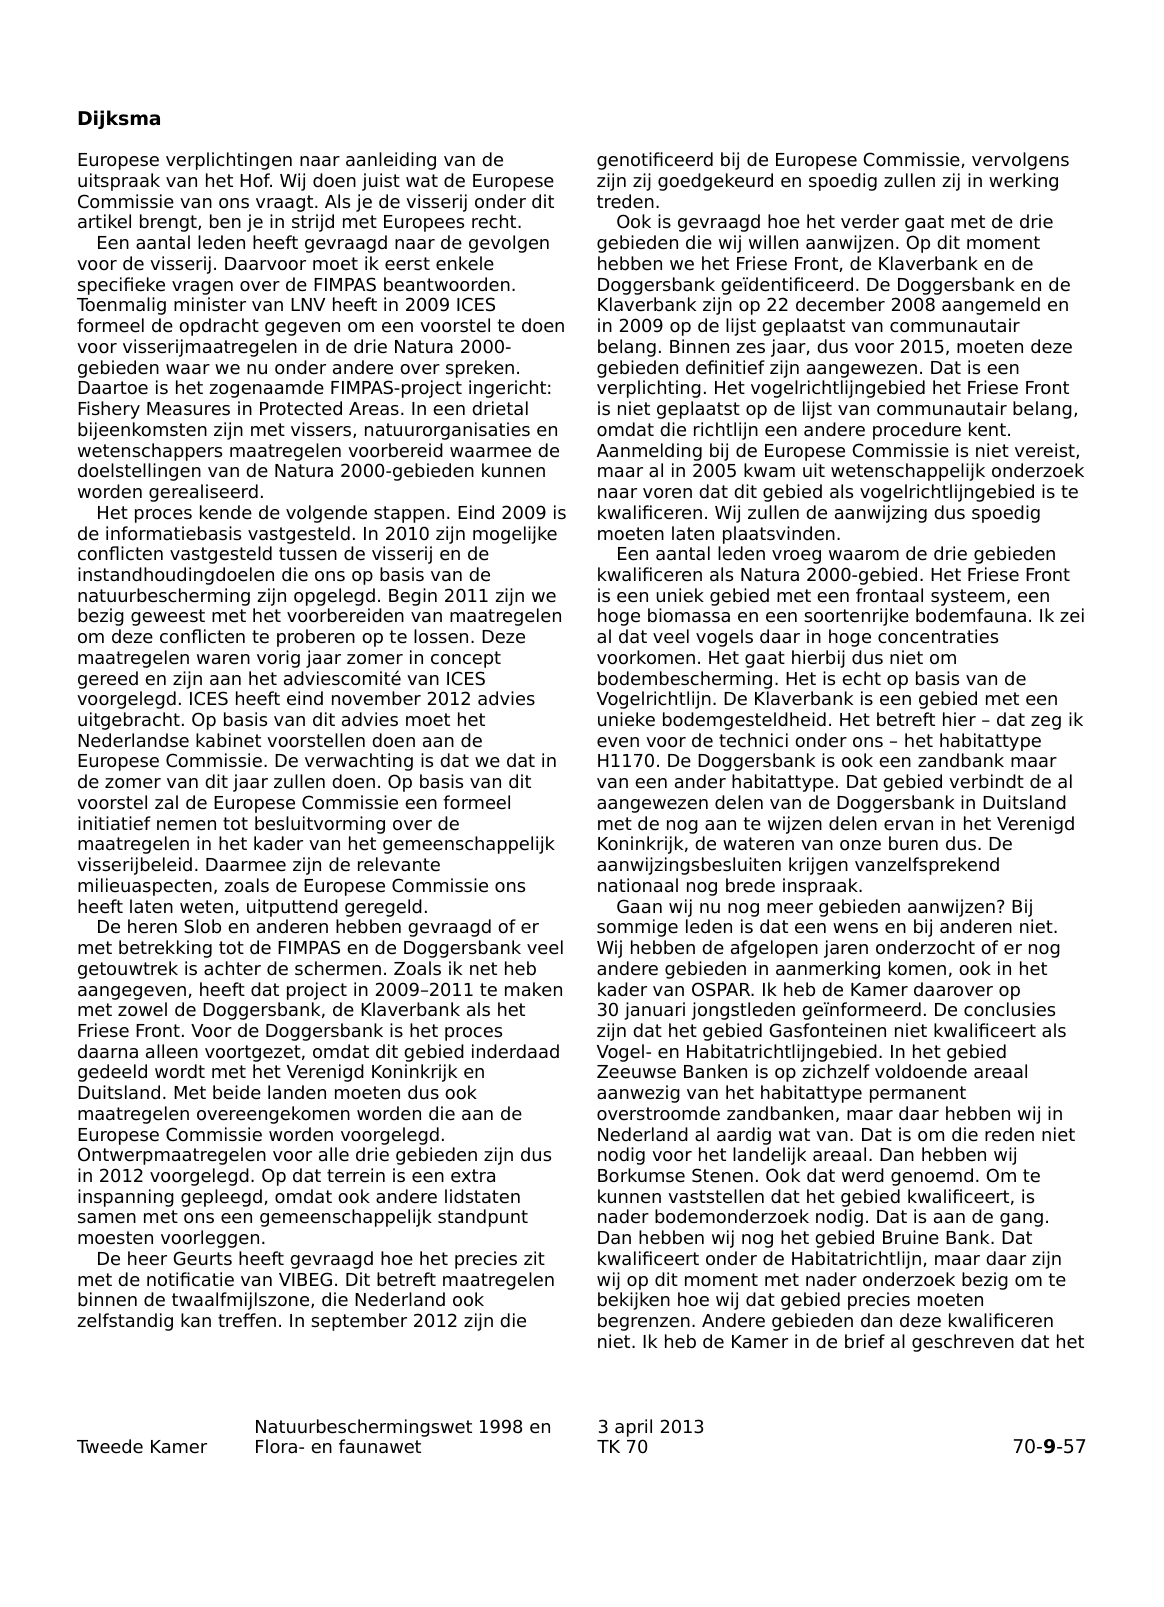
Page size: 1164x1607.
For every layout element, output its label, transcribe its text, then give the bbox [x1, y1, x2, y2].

text genotificeerd bij de Europese Commissie, vervolgens zijn zij goedgekeurd en spoedig zullen zij in werking treden. [596, 150, 1087, 212]
text De heer Geurts heeft gevraagd hoe het precies zit met de notificatie van VIBEG. Dit betreft maatregelen binnen de twaalfmijlszone, die Nederland ook zelfstandig kan treffen. In september 2012 zijn die [77, 1249, 567, 1332]
text Een aantal leden heeft gevraagd naar de gevolgen voor de visserij. Daarvoor moet ik eerst enkele specifieke vragen over de FIMPAS beantwoorden. Toenmalig minister van LNV heeft in 2009 ICES formeel de opdracht gegeven om een voorstel te doen voor visserijmaatregelen in de drie Natura 2000-gebieden waar we nu onder andere over spreken. Daartoe is het zogenaamde FIMPAS-project ingericht: Fishery Measures in Protected Areas. In een drietal bijeenkomsten zijn met vissers, natuurorganisaties en wetenschappers maatregelen voorbereid waarmee de doelstellingen van de Natura 2000-gebieden kunnen worden gerealiseerd. [77, 233, 567, 503]
text Europese verplichtingen naar aanleiding van de uitspraak van het Hof. Wij doen juist wat de Europese Commissie van ons vraagt. Als je de visserij onder dit artikel brengt, ben je in strijd met Europees recht. [77, 150, 567, 233]
text Gaan wij nu nog meer gebieden aanwijzen? Bij sommige leden is dat een wens en bij anderen niet. Wij hebben de afgelopen jaren onderzocht of er nog andere gebieden in aanmerking komen, ook in het kader van OSPAR. Ik heb de Kamer daarover op 30 januari jongstleden geïnformeerd. De conclusies zijn dat het gebied Gasfonteinen niet kwalificeert als Vogel- en Habitatrichtlijngebied. In het gebied Zeeuwse Banken is op zichzelf voldoende areaal aanwezig van het habitattype permanent overstroomde zandbanken, maar daar hebben wij in Nederland al aardig wat van. Dat is om die reden niet nodig voor het landelijk areaal. Dan hebben wij Borkumse Stenen. Ook dat werd genoemd. Om te kunnen vaststellen dat het gebied kwalificeert, is nader bodemonderzoek nodig. Dat is aan de gang. Dan hebben wij nog het gebied Bruine Bank. Dat kwalificeert onder de Habitatrichtlijn, maar daar zijn wij op dit moment met nader onderzoek bezig om te bekijken hoe wij dat gebied precies moeten begrenzen. Andere gebieden dan deze kwalificeren niet. Ik heb de Kamer in de brief al geschreven dat het [596, 896, 1087, 1352]
text Een aantal leden vroeg waarom de drie gebieden kwalificeren als Natura 2000-gebied. Het Friese Front is een uniek gebied met een frontaal systeem, een hoge biomassa en een soortenrijke bodemfauna. Ik zei al dat veel vogels daar in hoge concentraties voorkomen. Het gaat hierbij dus niet om bodembescherming. Het is echt op basis van de Vogelrichtlijn. De Klaverbank is een gebied met een unieke bodemgesteldheid. Het betreft hier – dat zeg ik even voor de technici onder ons – het habitattype H1170. De Doggersbank is ook een zandbank maar van een ander habitattype. Dat gebied verbindt de al aangewezen delen van de Doggersbank in Duitsland met de nog aan te wijzen delen ervan in het Verenigd Koninkrijk, de wateren van onze buren dus. De aanwijzingsbesluiten krijgen vanzelfsprekend nationaal nog brede inspraak. [596, 544, 1087, 896]
text Het proces kende de volgende stappen. Eind 2009 is de informatiebasis vastgesteld. In 2010 zijn mogelijke conflicten vastgesteld tussen de visserij en de instandhoudingdoelen die ons op basis van de natuurbescherming zijn opgelegd. Begin 2011 zijn we bezig geweest met het voorbereiden van maatregelen om deze conflicten te proberen op te lossen. Deze maatregelen waren vorig jaar zomer in concept gereed en zijn aan het adviescomité van ICES voorgelegd. ICES heeft eind november 2012 advies uitgebracht. Op basis van dit advies moet het Nederlandse kabinet voorstellen doen aan de Europese Commissie. De verwachting is dat we dat in de zomer van dit jaar zullen doen. Op basis van dit voorstel zal de Europese Commissie een formeel initiatief nemen tot besluitvorming over de maatregelen in het kader van het gemeenschappelijk visserijbeleid. Daarmee zijn de relevante milieuaspecten, zoals de Europese Commissie ons heeft laten weten, uitputtend geregeld. [77, 503, 567, 917]
text Ook is gevraagd hoe het verder gaat met de drie gebieden die wij willen aanwijzen. Op dit moment hebben we het Friese Front, de Klaverbank en de Doggersbank geïdentificeerd. De Doggersbank en de Klaverbank zijn op 22 december 2008 aangemeld en in 2009 op de lijst geplaatst van communautair belang. Binnen zes jaar, dus voor 2015, moeten deze gebieden definitief zijn aangewezen. Dat is een verplichting. Het vogelrichtlijngebied het Friese Front is niet geplaatst op de lijst van communautair belang, omdat die richtlijn een andere procedure kent. Aanmelding bij de Europese Commissie is niet vereist, maar al in 2005 kwam uit wetenschappelijk onderzoek naar voren dat dit gebied als vogelrichtlijngebied is te kwalificeren. Wij zullen de aanwijzing dus spoedig moeten laten plaatsvinden. [596, 212, 1087, 544]
text De heren Slob en anderen hebben gevraagd of er met betrekking tot de FIMPAS en de Doggersbank veel getouwtrek is achter de schermen. Zoals ik net heb aangegeven, heeft dat project in 2009–2011 te maken met zowel de Doggersbank, de Klaverbank als het Friese Front. Voor de Doggersbank is het proces daarna alleen voortgezet, omdat dit gebied inderdaad gedeeld wordt met het Verenigd Koninkrijk en Duitsland. Met beide landen moeten dus ook maatregelen overeengekomen worden die aan de Europese Commissie worden voorgelegd. Ontwerpmaatregelen voor alle drie gebieden zijn dus in 2012 voorgelegd. Op dat terrein is een extra inspanning gepleegd, omdat ook andere lidstaten samen met ons een gemeenschappelijk standpunt moesten voorleggen. [77, 917, 567, 1249]
